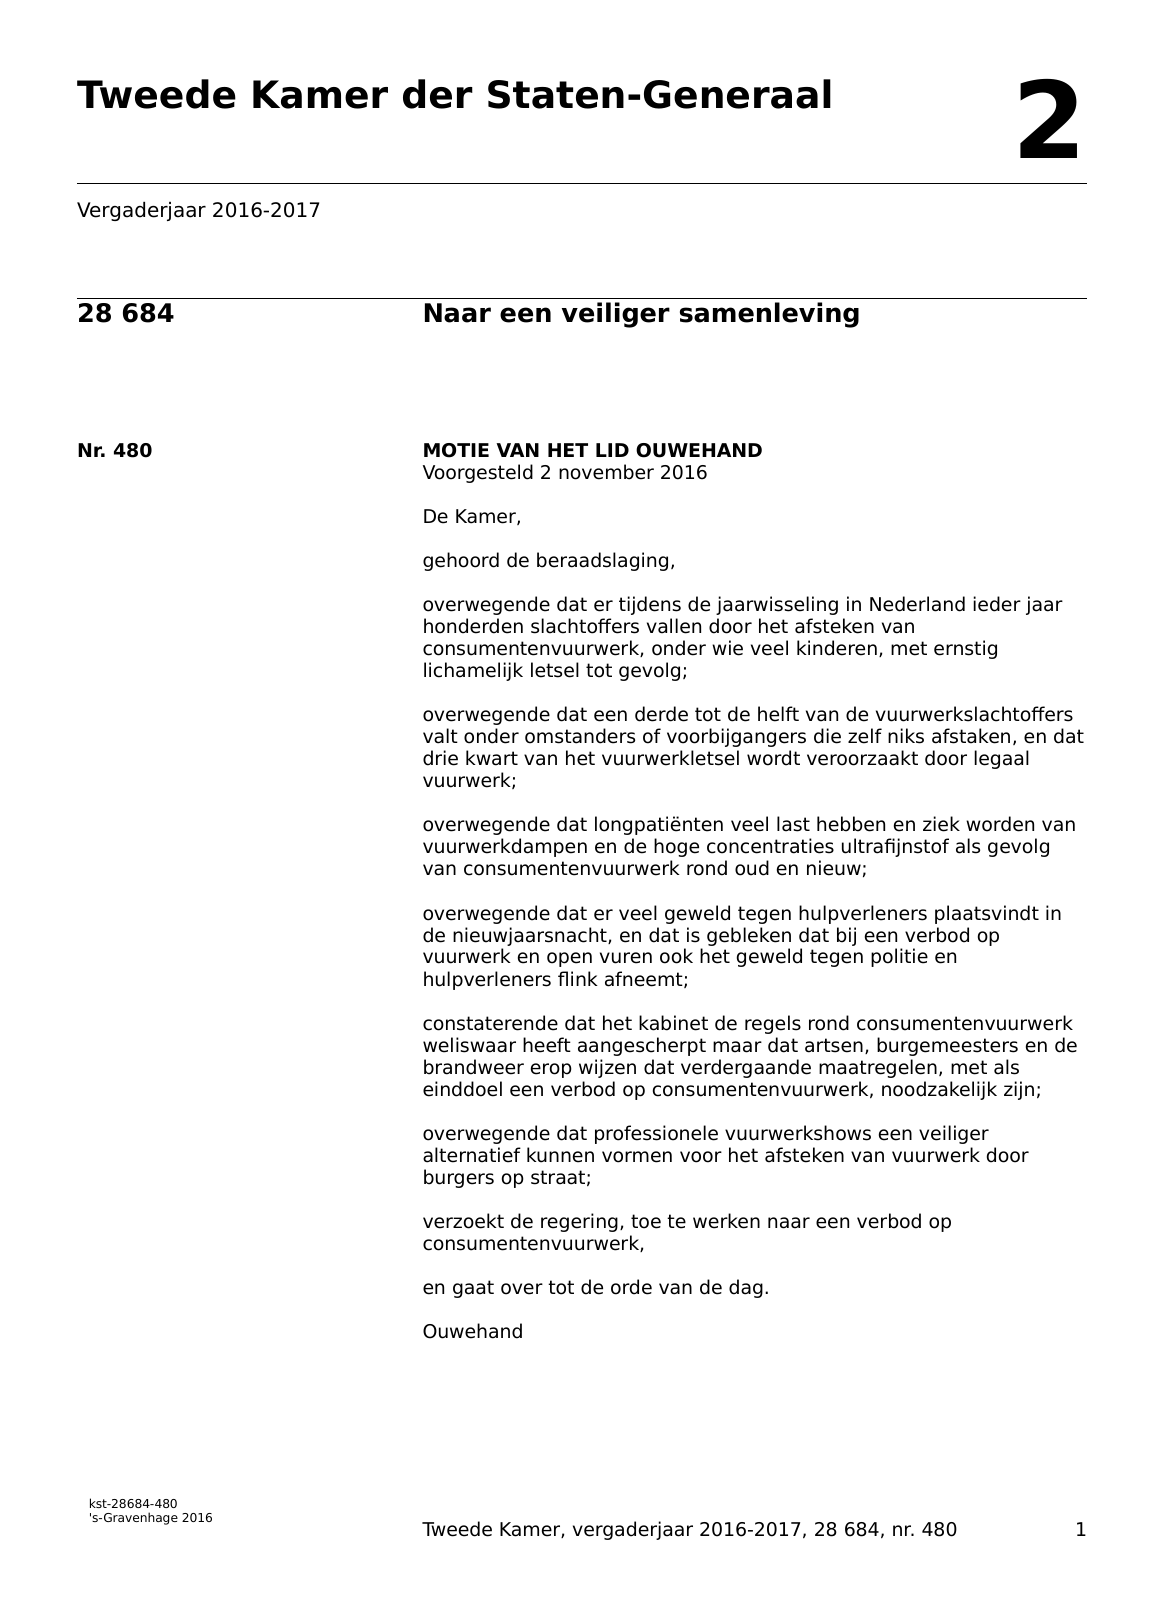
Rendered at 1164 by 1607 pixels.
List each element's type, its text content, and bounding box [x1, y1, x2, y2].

text overwegende dat een derde tot de helft van de vuurwerkslachtoffers valt onder omstanders of voorbijgangers die zelf niks afstaken, en dat drie kwart van het vuurwerkletsel wordt veroorzaakt door legaal vuurwerk; [422, 704, 1087, 792]
text De Kamer, [422, 506, 1087, 528]
text Voorgesteld 2 november 2016 [422, 462, 1087, 484]
subtitle Nr. 480 MOTIE VAN HET LID OUWEHAND [77, 440, 1087, 462]
table_cell Vergaderjaar 2016-2017 [77, 184, 1087, 298]
table_header Tweede Kamer der Staten-Generaal [77, 59, 886, 183]
text overwegende dat er tijdens de jaarwisseling in Nederland ieder jaar honderden slachtoffers vallen door het afsteken van consumentenvuurwerk, onder wie veel kinderen, met ernstig lichamelijk letsel tot gevolg; [422, 594, 1087, 682]
table_header 2 [886, 59, 1087, 183]
text kst-28684-480 [88, 1497, 323, 1511]
text 's-Gravenhage 2016 [88, 1511, 323, 1525]
text Ouwehand [422, 1321, 1087, 1343]
subtitle 28 684 Naar een veiliger samenleving [77, 299, 1087, 329]
text gehoord de beraadslaging, [422, 550, 1087, 572]
text overwegende dat professionele vuurwerkshows een veiliger alternatief kunnen vormen voor het afsteken van vuurwerk door burgers op straat; [422, 1123, 1087, 1189]
text en gaat over tot de orde van de dag. [422, 1277, 1087, 1299]
text overwegende dat longpatiënten veel last hebben en ziek worden van vuurwerkdampen en de hoge concentraties ultrafijnstof als gevolg van consumentenvuurwerk rond oud en nieuw; [422, 814, 1087, 880]
text constaterende dat het kabinet de regels rond consumentenvuurwerk weliswaar heeft aangescherpt maar dat artsen, burgemeesters en de brandweer erop wijzen dat verdergaande maatregelen, met als einddoel een verbod op consumentenvuurwerk, noodzakelijk zijn; [422, 1013, 1087, 1101]
text overwegende dat er veel geweld tegen hulpverleners plaatsvindt in de nieuwjaarsnacht, en dat is gebleken dat bij een verbod op vuurwerk en open vuren ook het geweld tegen politie en hulpverleners flink afneemt; [422, 902, 1087, 990]
text verzoekt de regering, toe te werken naar een verbod op consumentenvuurwerk, [422, 1211, 1087, 1255]
